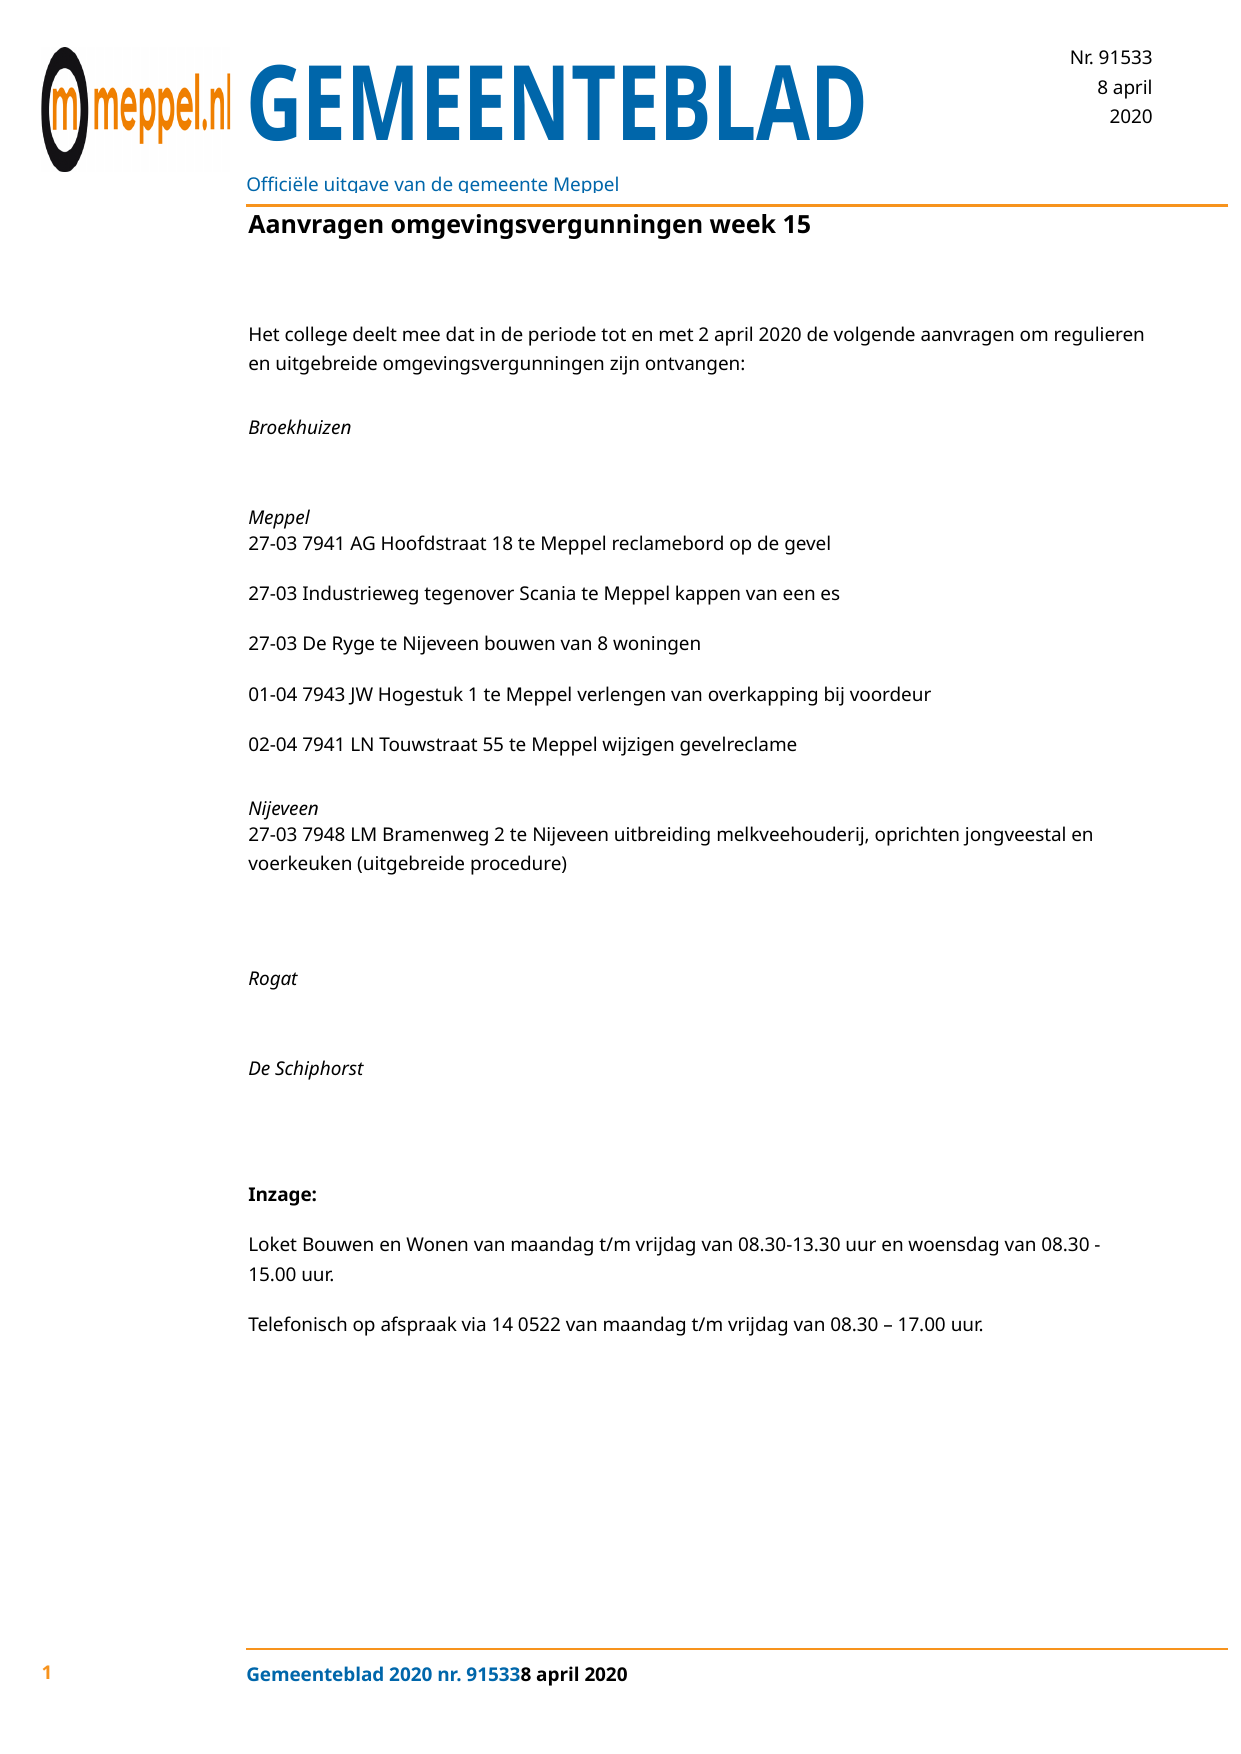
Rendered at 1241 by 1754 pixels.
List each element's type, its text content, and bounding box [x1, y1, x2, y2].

text 27-03 De Ryge te Nijeveen bouwen van 8 woningen [248, 631, 1152, 656]
text Aanvragen omgevingsvergunningen week 15 [248, 207, 1152, 241]
text Loket Bouwen en Wonen van maandag t/m vrijdag van 08.30-13.30 uur en woensdag van 08.30 - 15.00 uur. [248, 1232, 1152, 1287]
text De Schiphorst [248, 1055, 1152, 1080]
picture [41, 47, 231, 172]
text Meppel [248, 504, 1152, 530]
text Inzage: [248, 1181, 1152, 1207]
text Broekhuizen [248, 414, 1152, 440]
text Nijeveen [248, 795, 1152, 821]
text 01-04 7943 JW Hogestuk 1 te Meppel verlengen van overkapping bij voordeur [248, 681, 1152, 707]
text 27-03 Industrieweg tegenover Scania te Meppel kappen van een es [248, 580, 1152, 606]
text Het college deelt mee dat in de periode tot en met 2 april 2020 de volgende aanvragen om regulieren en uitgebreide omgevingsvergunningen zijn ontvangen: [248, 321, 1152, 376]
text 02-04 7941 LN Touwstraat 55 te Meppel wijzigen gevelreclame [248, 731, 1152, 757]
text 27-03 7941 AG Hoofdstraat 18 te Meppel reclamebord op de gevel [248, 530, 1152, 555]
text Rogat [248, 965, 1152, 991]
text 27-03 7948 LM Bramenweg 2 te Nijeveen uitbreiding melkveehouderij, oprichten jongveestal en voerkeuken (uitgebreide procedure) [248, 821, 1152, 876]
text Telefonisch op afspraak via 14 0522 van maandag t/m vrijdag van 08.30 – 17.00 uur. [248, 1312, 1152, 1337]
